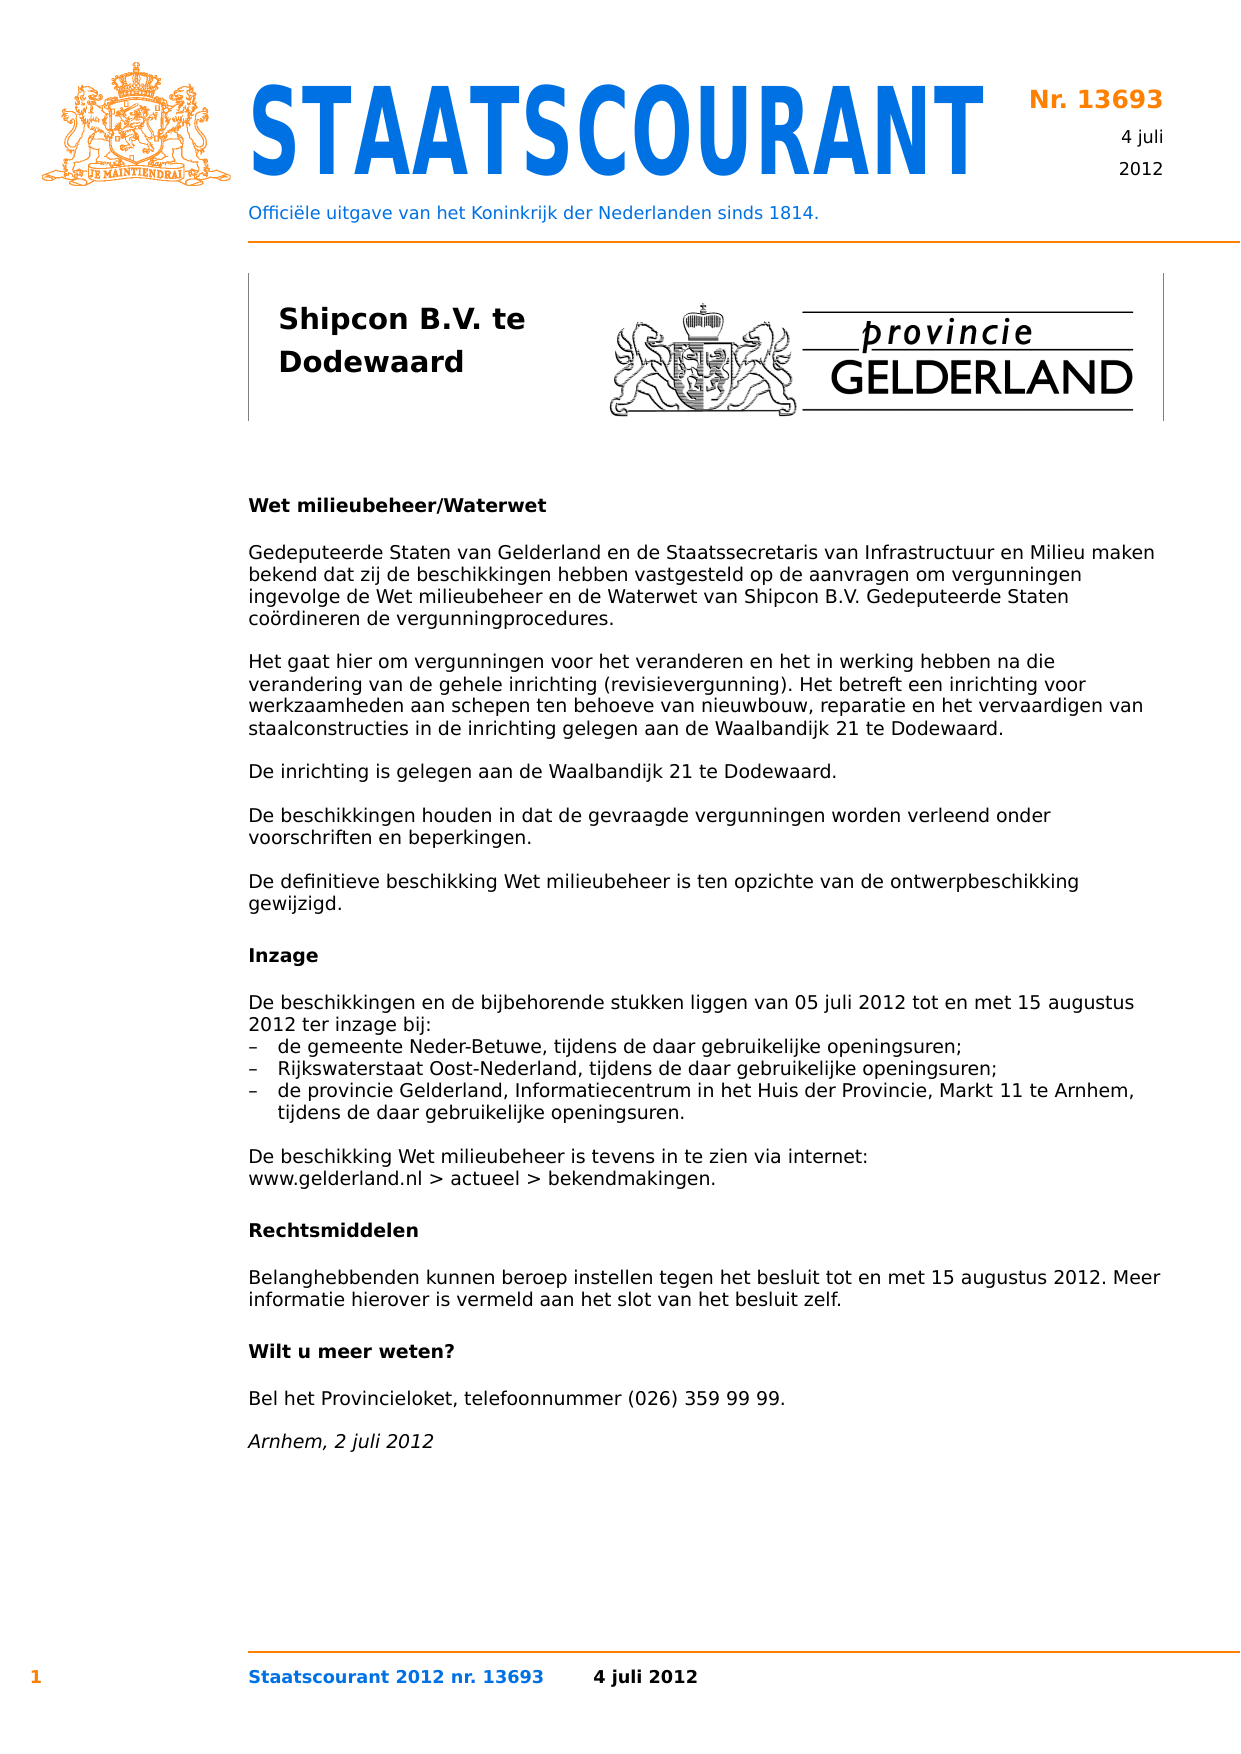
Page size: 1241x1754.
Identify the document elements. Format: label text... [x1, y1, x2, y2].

text – de provincie Gelderland, Informatiecentrum in het Huis der Provincie, Markt 11 te Arnhem, tijdens de daar gebruikelijke openingsuren. [248, 1080, 1163, 1124]
subtitle Rechtsmiddelen [248, 1219, 1163, 1242]
text Belanghebbenden kunnen beroep instellen tegen het besluit tot en met 15 augustus 2012. Meer informatie hierover is vermeld aan het slot van het besluit zelf. [248, 1267, 1163, 1311]
table_header Nr. 13693 [998, 62, 1240, 121]
text – Rijkswaterstaat Oost-Nederland, tijdens de daar gebruikelijke openingsuren; [248, 1058, 1163, 1080]
text De definitieve beschikking Wet milieubeheer is ten opzichte van de ontwerpbeschikking gewijzigd. [248, 871, 1163, 915]
table_cell 4 juli [998, 121, 1240, 153]
table_header [25, 62, 248, 241]
text De beschikking Wet milieubeheer is tevens in te zien via internet: [248, 1146, 1163, 1168]
text De inrichting is gelegen aan de Waalbandijk 21 te Dodewaard. [248, 761, 1163, 783]
picture [41, 62, 231, 186]
picture [607, 302, 1134, 421]
table_cell 2012 [998, 153, 1240, 203]
text www.gelderland.nl > actueel > bekendmakingen. [248, 1168, 1163, 1189]
subtitle Shipcon B.V. te Dodewaard [249, 273, 1163, 421]
text Gedeputeerde Staten van Gelderland en de Staatssecretaris van Infrastructuur en Milieu maken bekend dat zij de beschikkingen hebben vastgesteld op de aanvragen om vergunningen ingevolge de Wet milieubeheer en de Waterwet van Shipcon B.V. Gedeputeerde Staten coördineren de vergunningprocedures. [248, 542, 1163, 629]
text Arnhem, 2 juli 2012 [248, 1431, 1163, 1453]
text De beschikkingen houden in dat de gevraagde vergunningen worden verleend onder voorschriften en beperkingen. [248, 805, 1163, 849]
subtitle Wilt u meer weten? [248, 1341, 1163, 1362]
text – de gemeente Neder-Betuwe, tijdens de daar gebruikelijke openingsuren; [248, 1036, 1163, 1058]
text Bel het Provincieloket, telefoonnummer (026) 359 99 99. [248, 1387, 1163, 1409]
subtitle Inzage [248, 945, 1163, 967]
table_header STAATSCOURANT [248, 62, 998, 203]
subtitle Wet milieubeheer/Waterwet [248, 495, 1163, 517]
text Het gaat hier om vergunningen voor het veranderen en het in werking hebben na die verandering van de gehele inrichting (revisievergunning). Het betreft een inrichting voor werkzaamheden aan schepen ten behoeve van nieuwbouw, reparatie en het vervaardigen van staalconstructies in de inrichting gelegen aan de Waalbandijk 21 te Dodewaard. [248, 651, 1163, 739]
table_cell Officiële uitgave van het Koninkrijk der Nederlanden sinds 1814. [248, 203, 1240, 241]
text De beschikkingen en de bijbehorende stukken liggen van 05 juli 2012 tot en met 15 augustus 2012 ter inzage bij: [248, 992, 1163, 1036]
